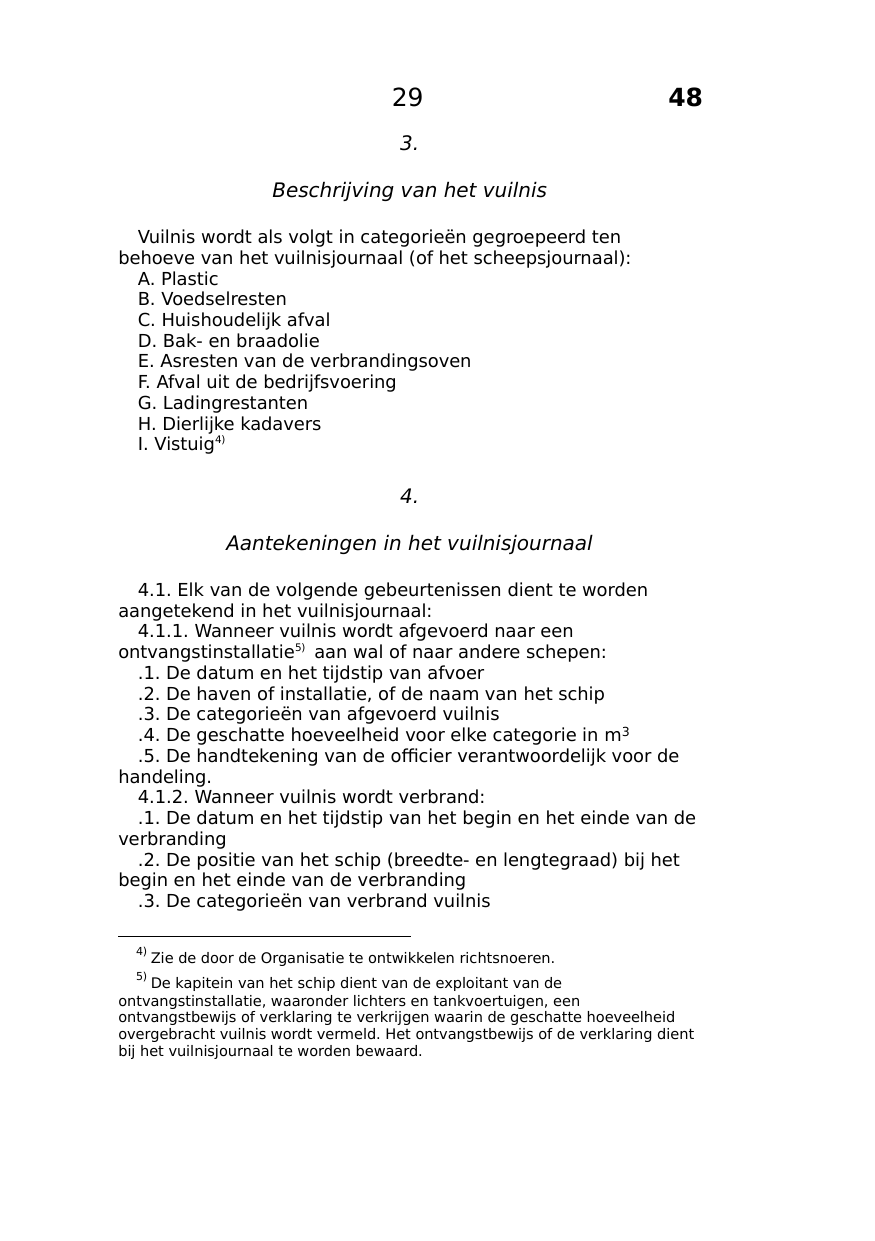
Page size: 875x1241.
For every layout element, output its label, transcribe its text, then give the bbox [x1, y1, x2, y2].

text H. Dierlijke kadavers [118, 413, 703, 434]
subtitle 4. Aantekeningen in het vuilnisjournaal [118, 485, 703, 555]
text F. Afval uit de bedrijfsvoering [118, 372, 703, 393]
text Zie de door de Organisatie te ontwikkelen richtsnoeren. [118, 945, 703, 967]
text .2. De positie van het schip (breedte- en lengtegraad) bij het begin en het einde van de verbranding [118, 849, 703, 891]
text De kapitein van het schip dient van de exploitant van de ontvangstinstallatie, waaronder lichters en tankvoertuigen, een ontvangstbewijs of verklaring te verkrijgen waarin de geschatte hoeveelheid overgebracht vuilnis wordt vermeld. Het ontvangstbewijs of de verklaring dient bij het vuilnisjournaal te worden bewaard. [118, 970, 703, 1060]
text 4.1.1. Wanneer vuilnis wordt afgevoerd naar een ontvangstinstallatie aan wal of naar andere schepen: [118, 621, 703, 663]
text G. Ladingrestanten [118, 393, 703, 413]
text .3. De categorieën van verbrand vuilnis [118, 891, 703, 912]
text .4. De geschatte hoeveelheid voor elke categorie in m3 [118, 725, 703, 746]
text I. Vistuig [118, 434, 703, 455]
text D. Bak- en braadolie [118, 331, 703, 351]
text .1. De datum en het tijdstip van het begin en het einde van de verbranding [118, 808, 703, 849]
text B. Voedselresten [118, 289, 703, 310]
text Vuilnis wordt als volgt in categorieën gegroepeerd ten behoeve van het vuilnisjournaal (of het scheepsjournaal): [118, 227, 703, 268]
text E. Asresten van de verbrandingsoven [118, 351, 703, 372]
text .1. De datum en het tijdstip van afvoer [118, 663, 703, 683]
text C. Huishoudelijk afval [118, 310, 703, 331]
text 4.1. Elk van de volgende gebeurtenissen dient te worden aangetekend in het vuilnisjournaal: [118, 580, 703, 621]
text .3. De categorieën van afgevoerd vuilnis [118, 704, 703, 725]
subtitle 3. Beschrijving van het vuilnis [118, 132, 703, 202]
text A. Plastic [118, 268, 703, 289]
text .2. De haven of installatie, of de naam van het schip [118, 683, 703, 704]
text .5. De handtekening van de officier verantwoordelijk voor de handeling. [118, 746, 703, 787]
text 4.1.2. Wanneer vuilnis wordt verbrand: [118, 787, 703, 808]
